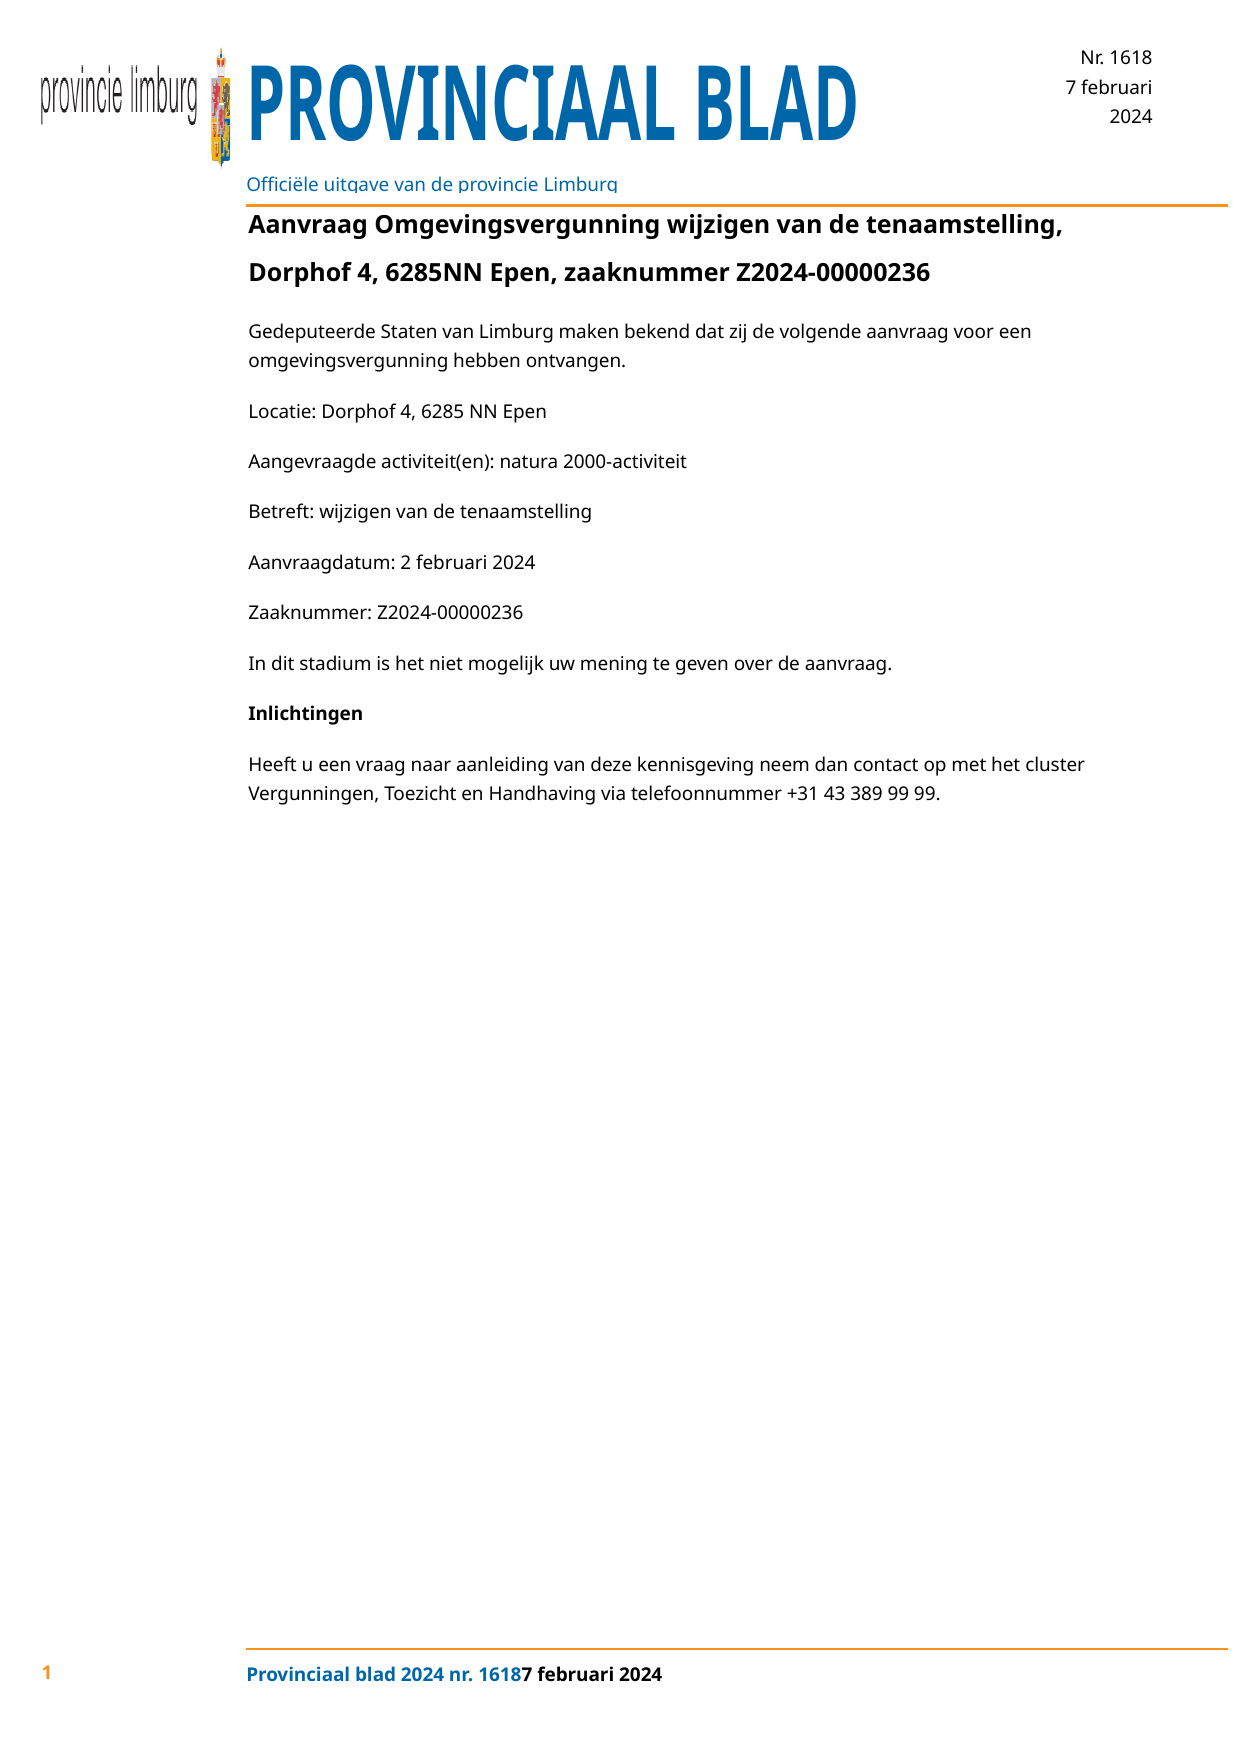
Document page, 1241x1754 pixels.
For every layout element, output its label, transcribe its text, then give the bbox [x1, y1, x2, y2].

text Gedeputeerde Staten van Limburg maken bekend dat zij de volgende aanvraag voor een omgevingsvergunning hebben ontvangen. [248, 318, 1152, 373]
text Aanvraagdatum: 2 februari 2024 [248, 549, 1152, 575]
text Locatie: Dorphof 4, 6285 NN Epen [248, 398, 1152, 424]
text Heeft u een vraag naar aanleiding van deze kennisgeving neem dan contact op met het cluster Vergunningen, Toezicht en Handhaving via telefoonnummer +31 43 389 99 99. [248, 751, 1152, 806]
text In dit stadium is het niet mogelijk uw mening te geven over de aanvraag. [248, 650, 1152, 676]
text Inlichtingen [248, 700, 1152, 726]
text Betreft: wijzigen van de tenaamstelling [248, 499, 1152, 524]
text Aangevraagde activiteit(en): natura 2000-activiteit [248, 448, 1152, 474]
text Zaaknummer: Z2024-00000236 [248, 599, 1152, 625]
picture [41, 47, 231, 172]
text Aanvraag Omgevingsvergunning wijzigen van de tenaamstelling, Dorphof 4, 6285NN Epen, zaaknummer Z2024-00000236 [248, 207, 1152, 288]
